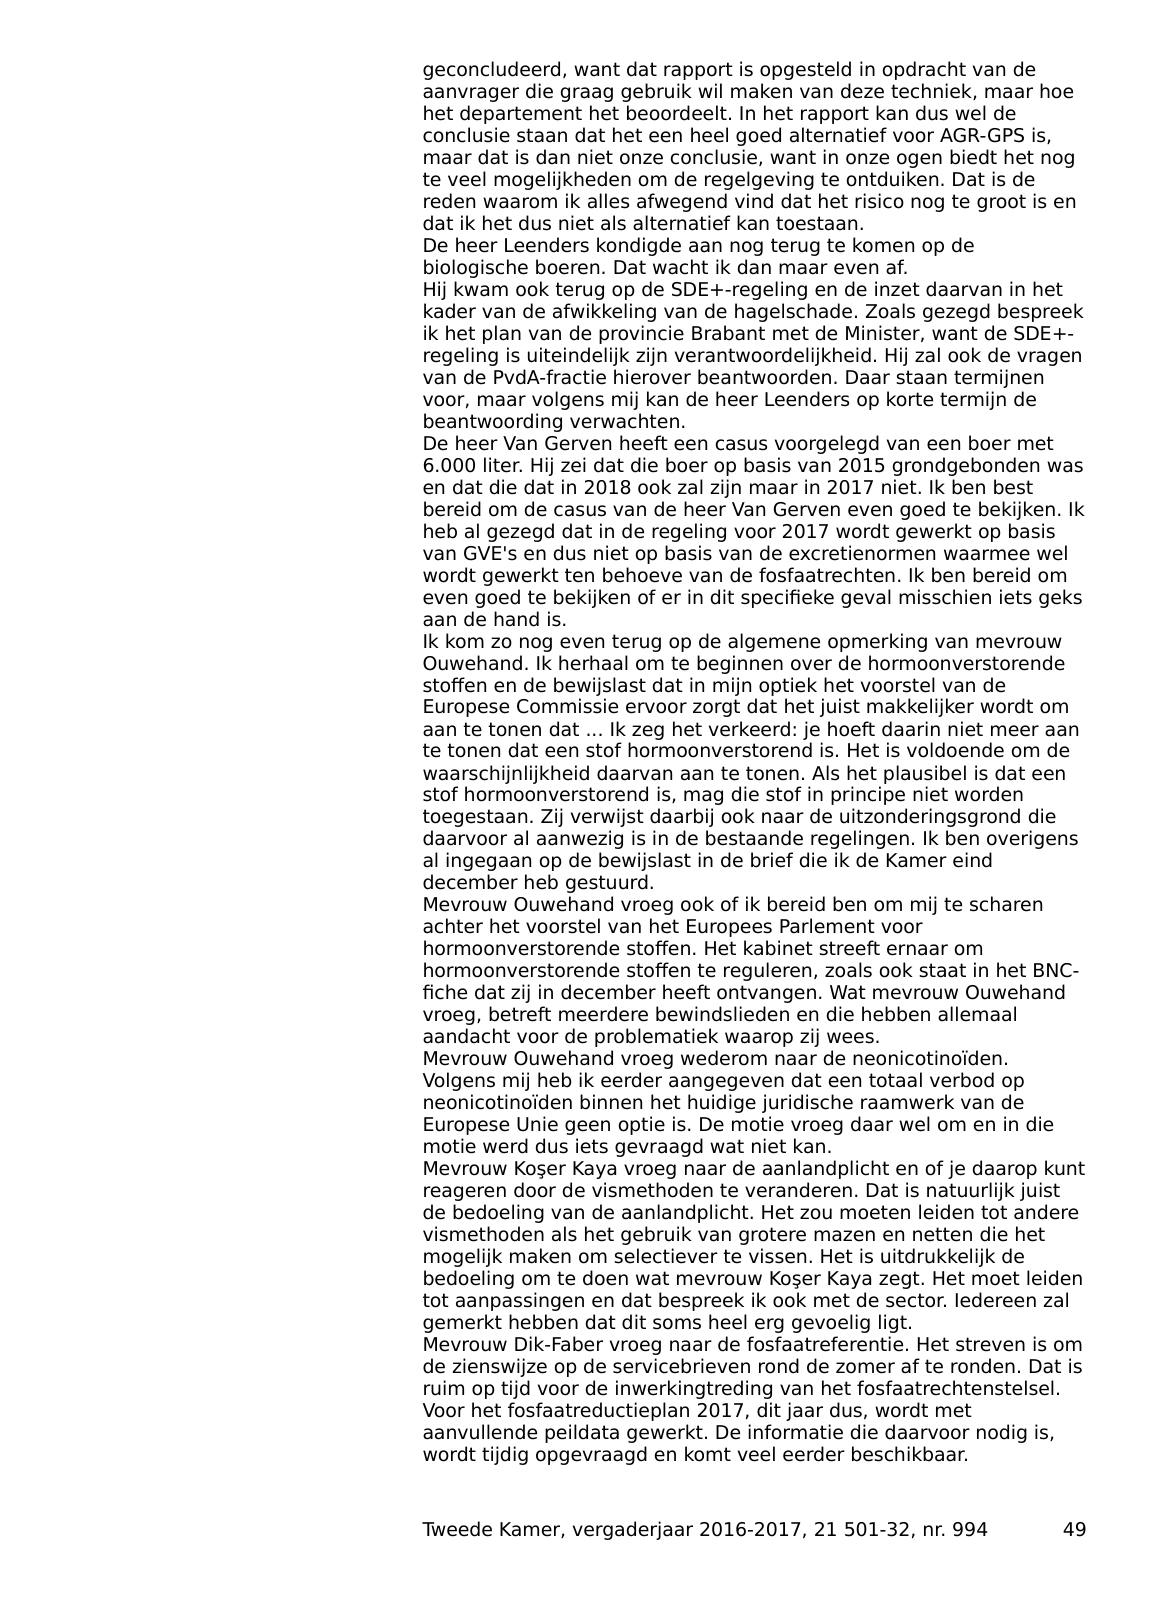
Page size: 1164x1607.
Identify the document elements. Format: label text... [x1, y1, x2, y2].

text geconcludeerd, want dat rapport is opgesteld in opdracht van de aanvrager die graag gebruik wil maken van deze techniek, maar hoe het departement het beoordeelt. In het rapport kan dus wel de conclusie staan dat het een heel goed alternatief voor AGR-GPS is, maar dat is dan niet onze conclusie, want in onze ogen biedt het nog te veel mogelijkheden om de regelgeving te ontduiken. Dat is de reden waarom ik alles afwegend vind dat het risico nog te groot is en dat ik het dus niet als alternatief kan toestaan. [422, 59, 1087, 235]
text Ik kom zo nog even terug op de algemene opmerking van mevrouw Ouwehand. Ik herhaal om te beginnen over de hormoonverstorende stoffen en de bewijslast dat in mijn optiek het voorstel van de Europese Commissie ervoor zorgt dat het juist makkelijker wordt om aan te tonen dat ... Ik zeg het verkeerd: je hoeft daarin niet meer aan te tonen dat een stof hormoonverstorend is. Het is voldoende om de waarschijnlijkheid daarvan aan te tonen. Als het plausibel is dat een stof hormoonverstorend is, mag die stof in principe niet worden toegestaan. Zij verwijst daarbij ook naar de uitzonderingsgrond die daarvoor al aanwezig is in de bestaande regelingen. Ik ben overigens al ingegaan op de bewijslast in de brief die ik de Kamer eind december heb gestuurd. [422, 631, 1087, 894]
text Mevrouw Ouwehand vroeg ook of ik bereid ben om mij te scharen achter het voorstel van het Europees Parlement voor hormoonverstorende stoffen. Het kabinet streeft ernaar om hormoonverstorende stoffen te reguleren, zoals ook staat in het BNC-fiche dat zij in december heeft ontvangen. Wat mevrouw Ouwehand vroeg, betreft meerdere bewindslieden en die hebben allemaal aandacht voor de problematiek waarop zij wees. [422, 894, 1087, 1048]
text De heer Van Gerven heeft een casus voorgelegd van een boer met 6.000 liter. Hij zei dat die boer op basis van 2015 grondgebonden was en dat die dat in 2018 ook zal zijn maar in 2017 niet. Ik ben best bereid om de casus van de heer Van Gerven even goed te bekijken. Ik heb al gezegd dat in de regeling voor 2017 wordt gewerkt op basis van GVE's en dus niet op basis van de excretienormen waarmee wel wordt gewerkt ten behoeve van de fosfaatrechten. Ik ben bereid om even goed te bekijken of er in dit specifieke geval misschien iets geks aan de hand is. [422, 433, 1087, 631]
text De heer Leenders kondigde aan nog terug te komen op de biologische boeren. Dat wacht ik dan maar even af. [422, 235, 1087, 279]
text Mevrouw Ouwehand vroeg wederom naar de neonicotinoïden. Volgens mij heb ik eerder aangegeven dat een totaal verbod op neonicotinoïden binnen het huidige juridische raamwerk van de Europese Unie geen optie is. De motie vroeg daar wel om en in die motie werd dus iets gevraagd wat niet kan. [422, 1048, 1087, 1158]
text Hij kwam ook terug op de SDE+-regeling en de inzet daarvan in het kader van de afwikkeling van de hagelschade. Zoals gezegd bespreek ik het plan van de provincie Brabant met de Minister, want de SDE+-regeling is uiteindelijk zijn verantwoordelijkheid. Hij zal ook de vragen van de PvdA-fractie hierover beantwoorden. Daar staan termijnen voor, maar volgens mij kan de heer Leenders op korte termijn de beantwoording verwachten. [422, 279, 1087, 433]
text Mevrouw Dik-Faber vroeg naar de fosfaatreferentie. Het streven is om de zienswijze op de servicebrieven rond de zomer af te ronden. Dat is ruim op tijd voor de inwerkingtreding van het fosfaatrechtenstelsel. Voor het fosfaatreductieplan 2017, dit jaar dus, wordt met aanvullende peildata gewerkt. De informatie die daarvoor nodig is, wordt tijdig opgevraagd en komt veel eerder beschikbaar. [422, 1334, 1087, 1466]
text Mevrouw Koşer Kaya vroeg naar de aanlandplicht en of je daarop kunt reageren door de vismethoden te veranderen. Dat is natuurlijk juist de bedoeling van de aanlandplicht. Het zou moeten leiden tot andere vismethoden als het gebruik van grotere mazen en netten die het mogelijk maken om selectiever te vissen. Het is uitdrukkelijk de bedoeling om te doen wat mevrouw Koşer Kaya zegt. Het moet leiden tot aanpassingen en dat bespreek ik ook met de sector. Iedereen zal gemerkt hebben dat dit soms heel erg gevoelig ligt. [422, 1158, 1087, 1334]
